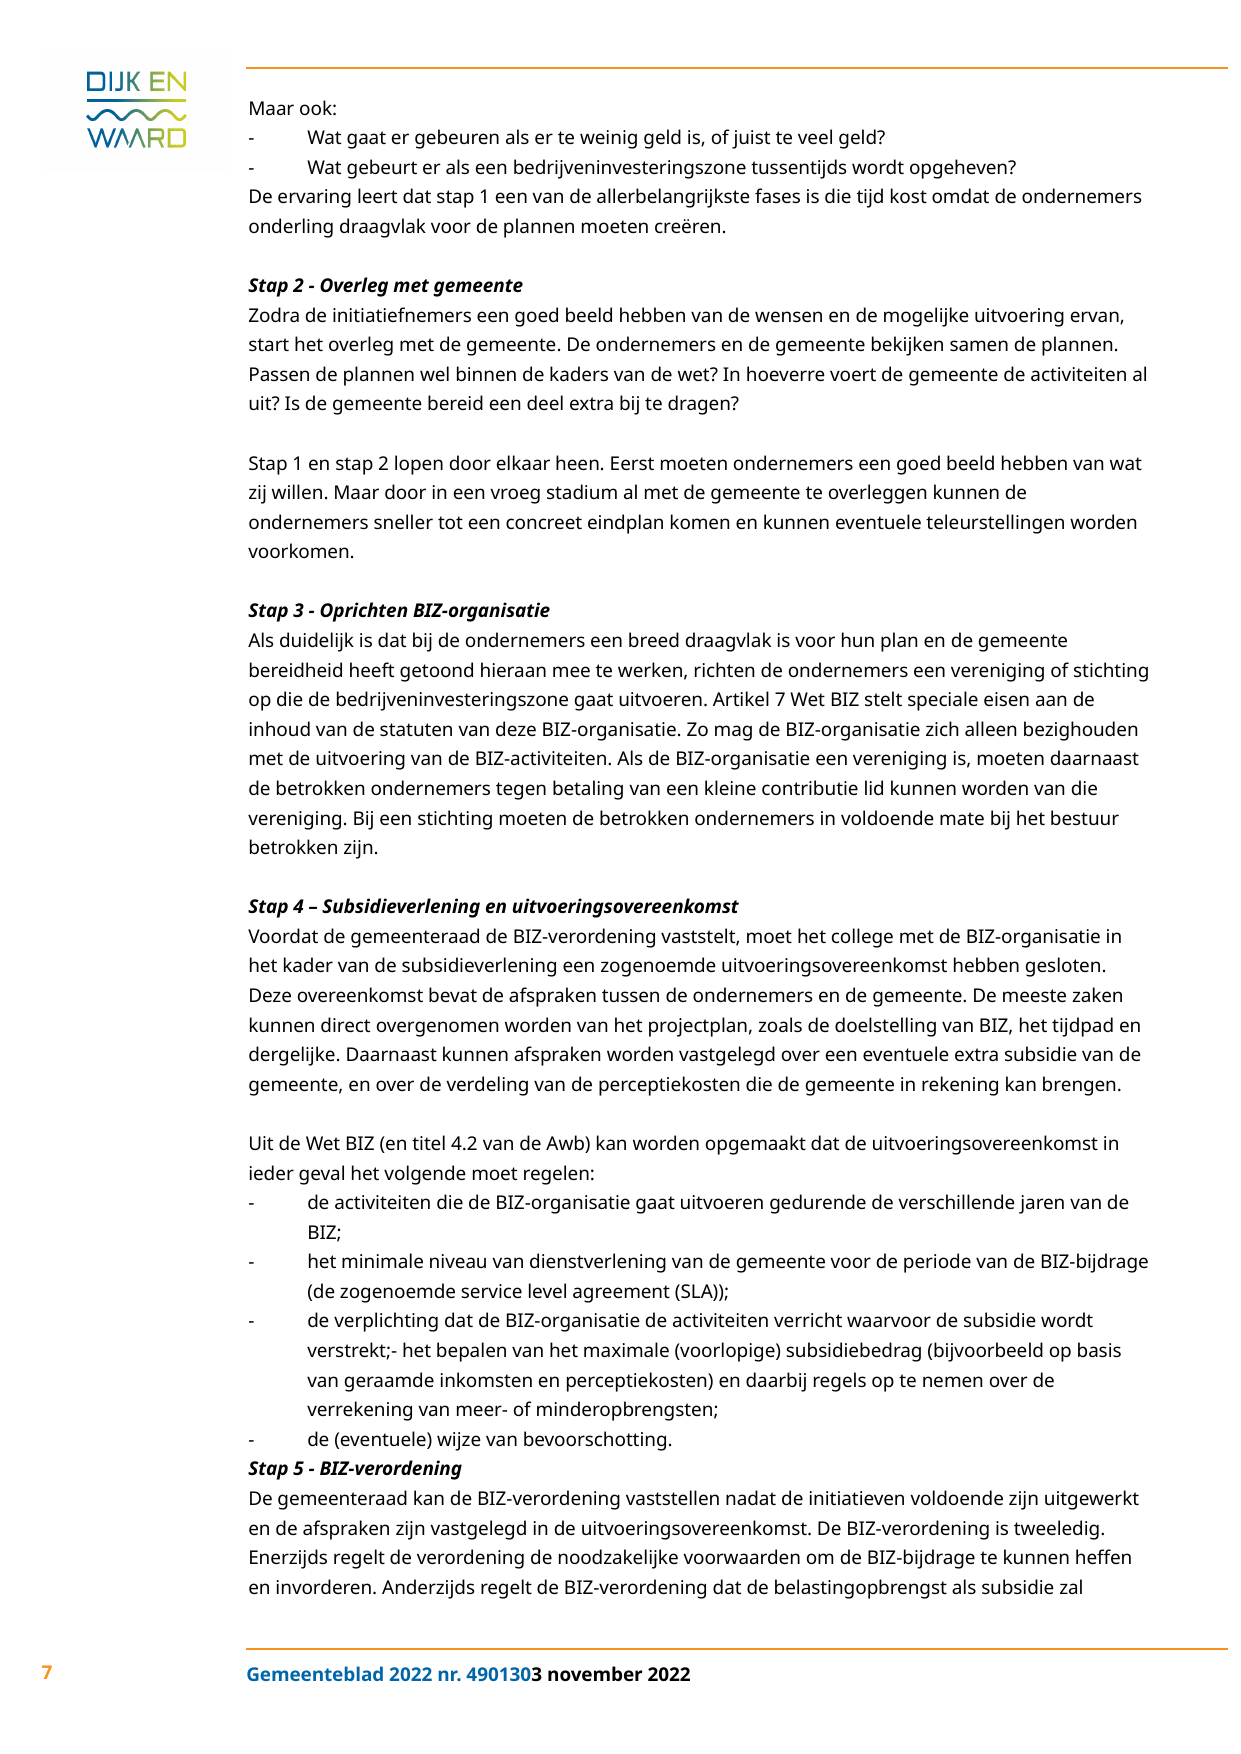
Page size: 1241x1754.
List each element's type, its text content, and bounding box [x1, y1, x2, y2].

list Wat gaat er gebeuren als er te weinig geld is, of juist te veel geld? [248, 124, 1152, 150]
picture [41, 47, 231, 172]
text De ervaring leert dat stap 1 een van de allerbelangrijkste fases is die tijd kost omdat de ondernemers onderling draagvlak voor de plannen moeten creëren. [248, 183, 1152, 239]
text De gemeenteraad kan de BIZ-verordening vaststellen nadat de initiatieven voldoende zijn uitgewerkt en de afspraken zijn vastgelegd in de uitvoeringsovereenkomst. De BIZ-verordening is tweeledig. Enerzijds regelt de verordening de noodzakelijke voorwaarden om de BIZ-bijdrage te kunnen heffen en invorderen. Anderzijds regelt de BIZ-verordening dat de belastingopbrengst als subsidie zal [248, 1485, 1152, 1600]
list de (eventuele) wijze van bevoorschotting. [248, 1426, 1152, 1452]
text Zodra de initiatiefnemers een goed beeld hebben van de wensen en de mogelijke uitvoering ervan, start het overleg met de gemeente. De ondernemers en de gemeente bekijken samen de plannen. Passen de plannen wel binnen de kaders van de wet? In hoeverre voert de gemeente de activiteiten al uit? Is de gemeente bereid een deel extra bij te dragen? [248, 302, 1152, 416]
text Stap 5 - BIZ-verordening [248, 1456, 1152, 1481]
list de verplichting dat de BIZ-organisatie de activiteiten verricht waarvoor de subsidie wordt verstrekt;- het bepalen van het maximale (voorlopige) subsidiebedrag (bijvoorbeeld op basis van geraamde inkomsten en perceptiekosten) en daarbij regels op te nemen over de verrekening van meer- of minderopbrengsten; [248, 1308, 1152, 1422]
text Stap 4 – Subsidieverlening en uitvoeringsovereenkomst [248, 893, 1152, 919]
list Wat gebeurt er als een bedrijveninvesteringszone tussentijds wordt opgeheven? [248, 154, 1152, 180]
text Uit de Wet BIZ (en titel 4.2 van de Awb) kan worden opgemaakt dat de uitvoeringsovereenkomst in ieder geval het volgende moet regelen: [248, 1130, 1152, 1186]
text Als duidelijk is dat bij de ondernemers een breed draagvlak is voor hun plan en de gemeente bereidheid heeft getoond hieraan mee te werken, richten de ondernemers een vereniging of stichting op die de bedrijveninvesteringszone gaat uitvoeren. Artikel 7 Wet BIZ stelt speciale eisen aan de inhoud van de statuten van deze BIZ-organisatie. Zo mag de BIZ-organisatie zich alleen bezighouden met de uitvoering van de BIZ-activiteiten. Als de BIZ-organisatie een vereniging is, moeten daarnaast de betrokken ondernemers tegen betaling van een kleine contributie lid kunnen worden van die vereniging. Bij een stichting moeten de betrokken ondernemers in voldoende mate bij het bestuur betrokken zijn. [248, 627, 1152, 860]
text Voordat de gemeenteraad de BIZ-verordening vaststelt, moet het college met de BIZ-organisatie in het kader van de subsidieverlening een zogenoemde uitvoeringsovereenkomst hebben gesloten. Deze overeenkomst bevat de afspraken tussen de ondernemers en de gemeente. De meeste zaken kunnen direct overgenomen worden van het projectplan, zoals de doelstelling van BIZ, het tijdpad en dergelijke. Daarnaast kunnen afspraken worden vastgelegd over een eventuele extra subsidie van de gemeente, en over de verdeling van de perceptiekosten die de gemeente in rekening kan brengen. [248, 923, 1152, 1097]
text Stap 1 en stap 2 lopen door elkaar heen. Eerst moeten ondernemers een goed beeld hebben van wat zij willen. Maar door in een vroeg stadium al met de gemeente te overleggen kunnen de ondernemers sneller tot een concreet eindplan komen en kunnen eventuele teleurstellingen worden voorkomen. [248, 450, 1152, 564]
list de activiteiten die de BIZ-organisatie gaat uitvoeren gedurende de verschillende jaren van de BIZ; [248, 1189, 1152, 1245]
list het minimale niveau van dienstverlening van de gemeente voor de periode van de BIZ-bijdrage (de zogenoemde service level agreement (SLA)); [248, 1248, 1152, 1304]
text Maar ook: [248, 95, 1152, 121]
text Stap 3 - Oprichten BIZ-organisatie [248, 598, 1152, 623]
text Stap 2 - Overleg met gemeente [248, 272, 1152, 298]
